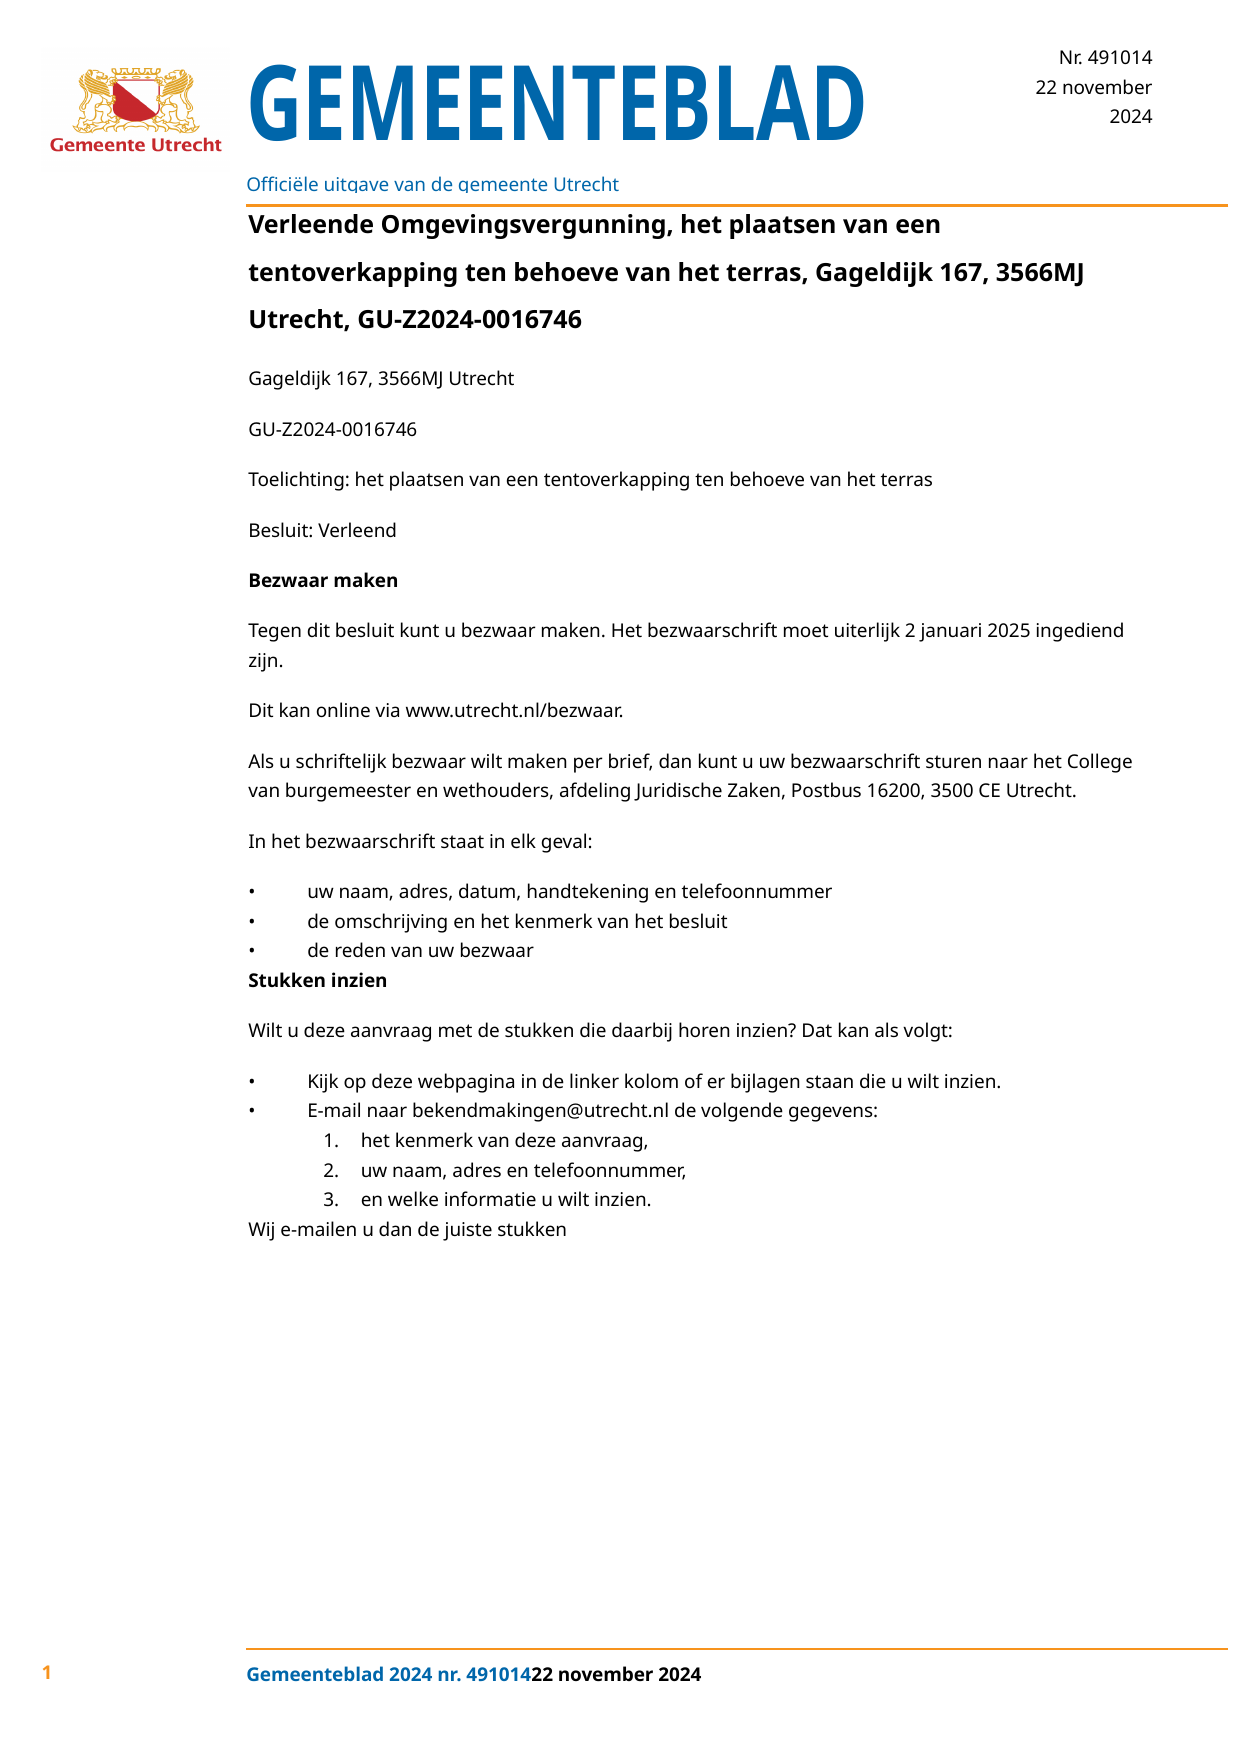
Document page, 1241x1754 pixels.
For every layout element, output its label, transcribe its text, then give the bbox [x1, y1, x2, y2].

text In het bezwaarschrift staat in elk geval: [248, 828, 1152, 854]
text Bezwaar maken [248, 567, 1152, 593]
list E-mail naar bekendmakingen@utrecht.nl de volgende gegevens: [248, 1098, 1152, 1123]
text Verleende Omgevingsvergunning, het plaatsen van een tentoverkapping ten behoeve van het terras, Gageldijk 167, 3566MJ Utrecht, GU-Z2024-0016746 [248, 207, 1152, 336]
list de omschrijving en het kenmerk van het besluit [248, 908, 1152, 934]
list de reden van uw bezwaar [248, 938, 1152, 963]
text GU-Z2024-0016746 [248, 416, 1152, 442]
picture [41, 47, 231, 172]
list uw naam, adres, datum, handtekening en telefoonnummer [248, 878, 1152, 904]
text Toelichting: het plaatsen van een tentoverkapping ten behoeve van het terras [248, 466, 1152, 492]
text Wij e-mailen u dan de juiste stukken [248, 1216, 1152, 1242]
text Dit kan online via www.utrecht.nl/bezwaar. [248, 698, 1152, 723]
text Wilt u deze aanvraag met de stukken die daarbij horen inzien? Dat kan als volgt: [248, 1018, 1152, 1043]
text Als u schriftelijk bezwaar wilt maken per brief, dan kunt u uw bezwaarschrift sturen naar het College van burgemeester en wethouders, afdeling Juridische Zaken, Postbus 16200, 3500 CE Utrecht. [248, 748, 1152, 803]
text Besluit: Verleend [248, 517, 1152, 542]
text Tegen dit besluit kunt u bezwaar maken. Het bezwaarschrift moet uiterlijk 2 januari 2025 ingediend zijn. [248, 618, 1152, 673]
text Gageldijk 167, 3566MJ Utrecht [248, 366, 1152, 391]
list uw naam, adres en telefoonnummer, [323, 1157, 1152, 1182]
list Kijk op deze webpagina in de linker kolom of er bijlagen staan die u wilt inzien. [248, 1068, 1152, 1094]
list het kenmerk van deze aanvraag, [323, 1127, 1152, 1153]
list en welke informatie u wilt inzien. [323, 1186, 1152, 1212]
text Stukken inzien [248, 967, 1152, 993]
